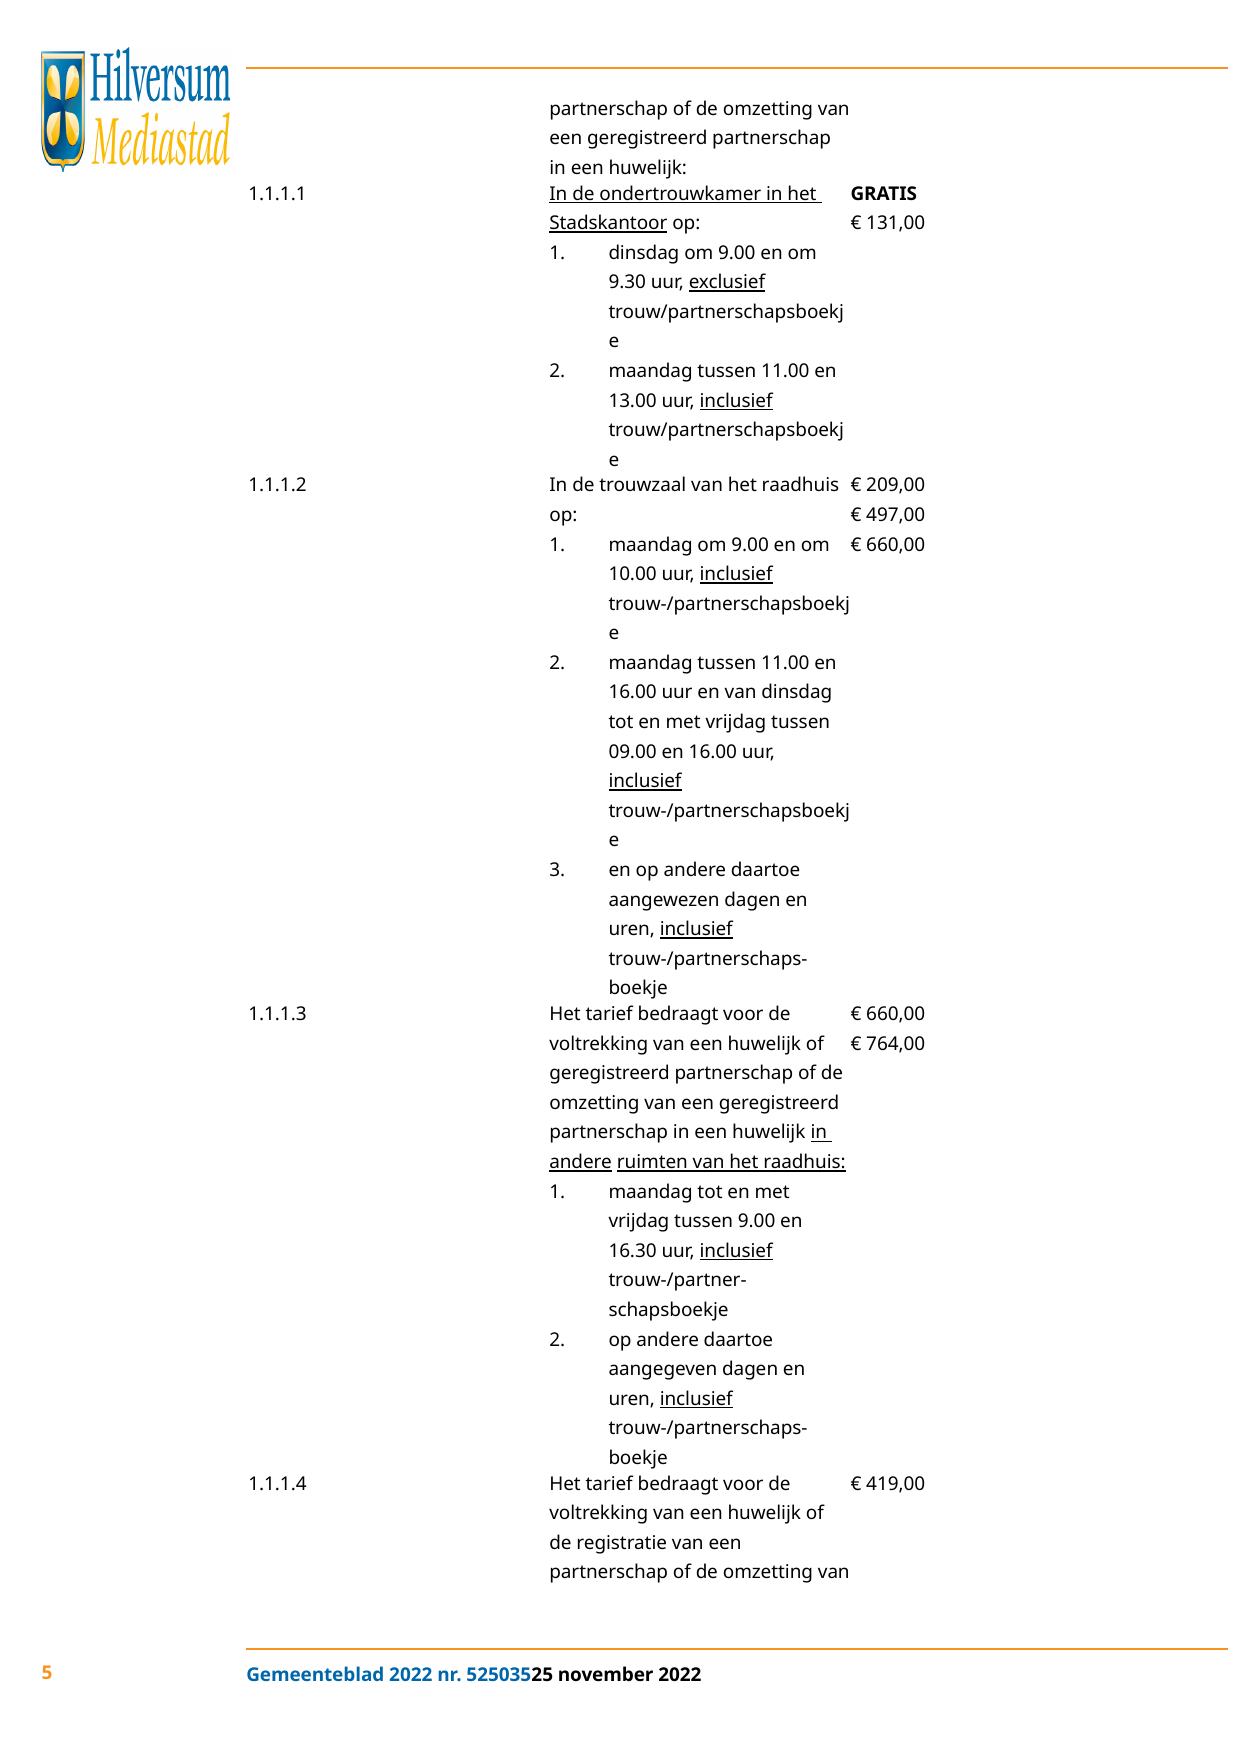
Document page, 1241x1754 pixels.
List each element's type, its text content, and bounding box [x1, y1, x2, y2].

table_header [248, 95, 549, 180]
table_cell 1.1.1.1 [248, 180, 549, 472]
table_cell € 660,00 € 764,00 [850, 1000, 1152, 1470]
table_cell 1.1.1.3 [248, 1000, 549, 1470]
table_cell 1.1.1.4 [248, 1470, 549, 1584]
table_cell Het tarief bedraagt voor de voltrekking van een huwelijk of geregistreerd partnerschap of de omzetting van een geregistreerd partnerschap in een huwelijk in andere ruimten van het raadhuis: maandag tot en met vrijdag tussen 9.00 en 16.30 uur, inclusief trouw-/partner-schapsboekje op andere daartoe aangegeven dagen en uren, inclusief trouw-/partnerschaps-boekje [549, 1000, 850, 1470]
table_cell In de ondertrouwkamer in het Stadskantoor op: dinsdag om 9.00 en om 9.30 uur, exclusief trouw/partnerschapsboekje maandag tussen 11.00 en 13.00 uur, inclusief trouw/partnerschapsboekje [549, 180, 850, 472]
table_cell Het tarief bedraagt voor de voltrekking van een huwelijk of de registratie van een partnerschap of de omzetting van [549, 1470, 850, 1584]
table_header [850, 95, 1152, 180]
table_cell € 209,00 € 497,00 € 660,00 [850, 472, 1152, 1000]
table_cell GRATIS € 131,00 [850, 180, 1152, 472]
table_cell € 419,00 [850, 1470, 1152, 1584]
table_header partnerschap of de omzetting van een geregistreerd partnerschap in een huwelijk: [549, 95, 850, 180]
table_cell 1.1.1.2 [248, 472, 549, 1000]
table_cell In de trouwzaal van het raadhuis op: maandag om 9.00 en om 10.00 uur, inclusief trouw-/partnerschapsboekje maandag tussen 11.00 en 16.00 uur en van dinsdag tot en met vrijdag tussen 09.00 en 16.00 uur, inclusief trouw-/partnerschapsboekje en op andere daartoe aangewezen dagen en uren, inclusief trouw-/partnerschaps-boekje [549, 472, 850, 1000]
picture [41, 47, 231, 172]
